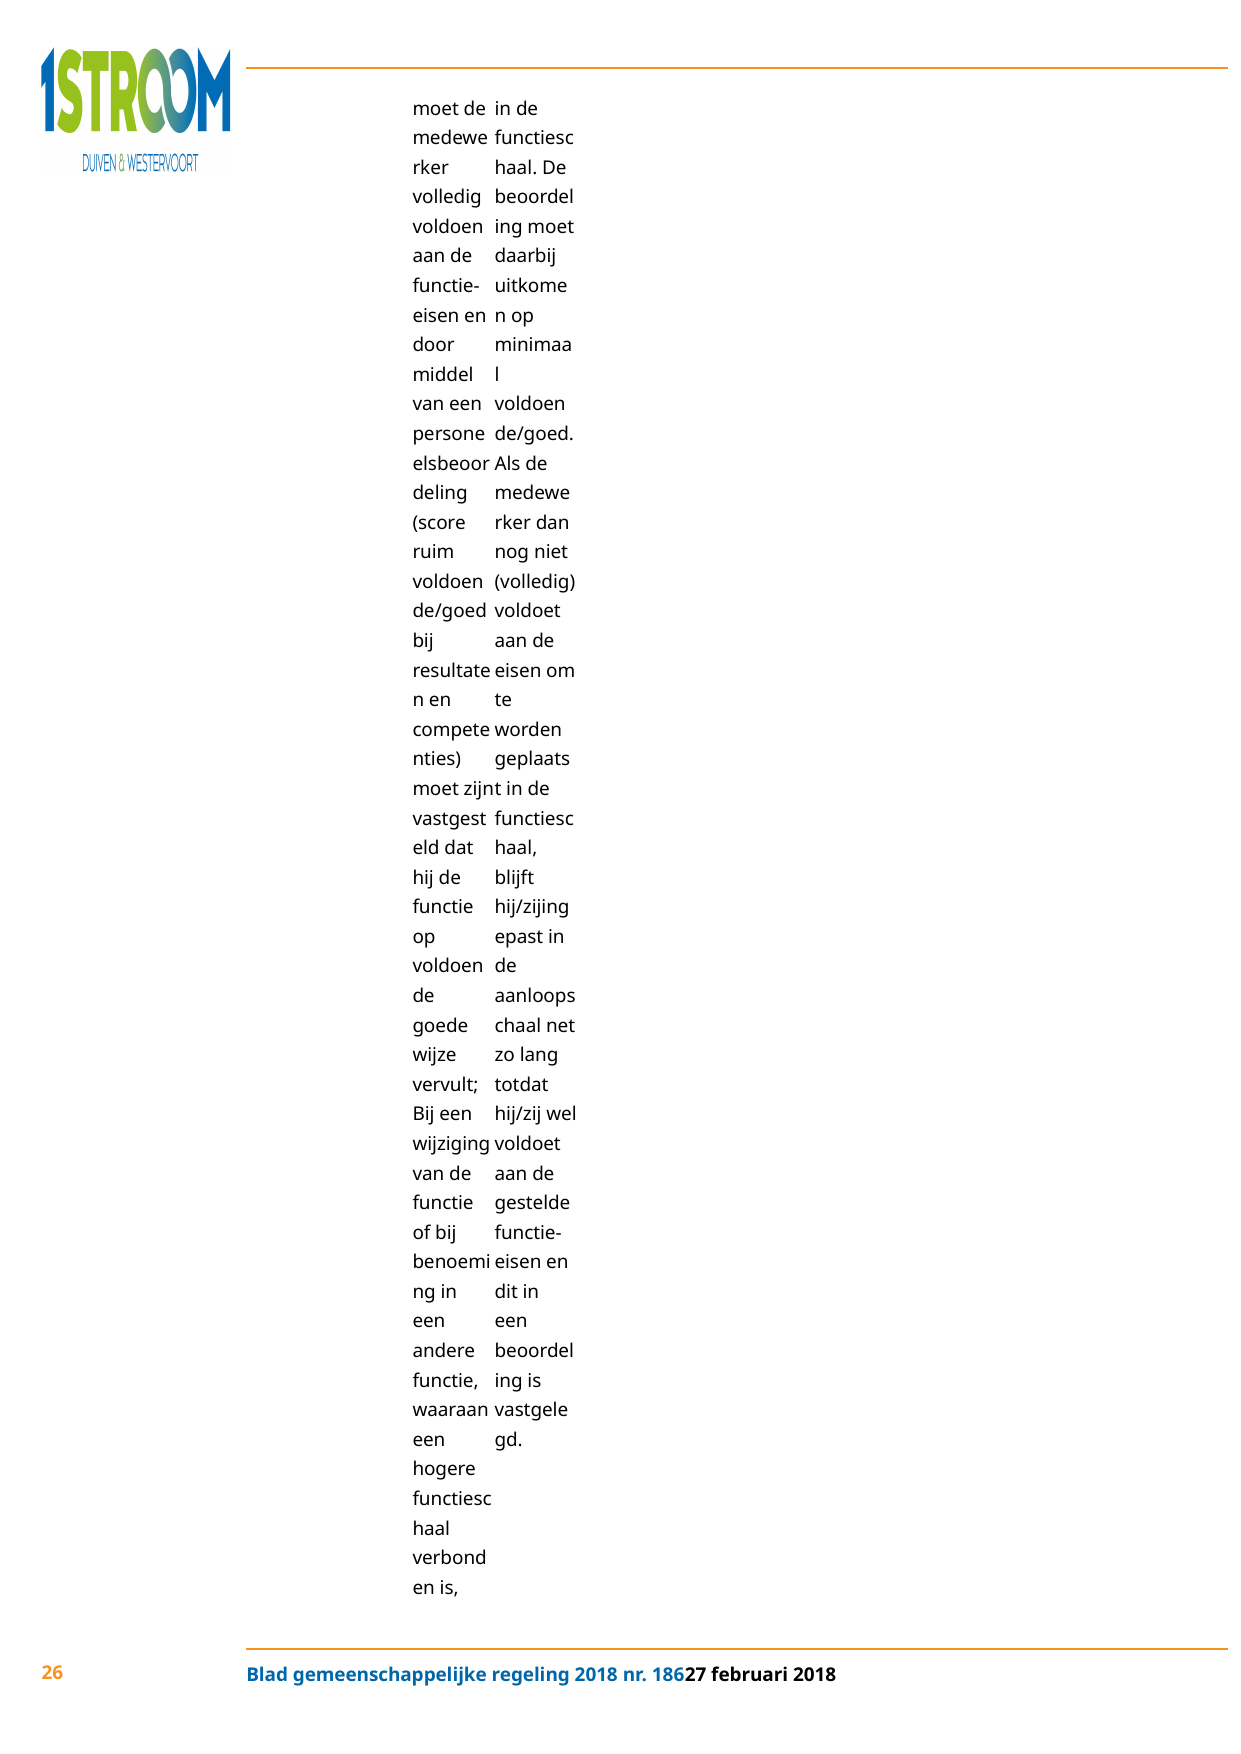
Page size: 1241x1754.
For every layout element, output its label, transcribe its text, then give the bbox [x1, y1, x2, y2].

table_cell [330, 95, 412, 1600]
picture [41, 47, 231, 172]
table_cell in de functieschaal. De beoordeling moet daarbij uitkomen op minimaal voldoende/goed. Als de medewerker dan nog niet (volledig) voldoet aan de eisen om te worden geplaatst in de functieschaal, blijft hij/zijingepast in de aanloopschaal net zo lang totdat hij/zij wel voldoet aan de gestelde functie-eisen en dit in een beoordeling is vastgelegd. [494, 95, 577, 1600]
table_cell [248, 95, 330, 1600]
table_cell [741, 95, 823, 1600]
table_cell moet de medewerker volledig voldoen aan de functie-eisen en door middel van een personeelsbeoordeling (score ruim voldoende/goed bij resultaten en competenties) moet zijn vastgesteld dat hij de functie op voldoende goede wijze vervult; Bij een wijziging van de functie of bij benoeming in een andere functie, waaraan een hogere functieschaal verbonden is, [412, 95, 494, 1600]
table_cell [577, 95, 659, 1600]
table_cell [659, 95, 741, 1600]
table_cell [823, 95, 905, 1600]
